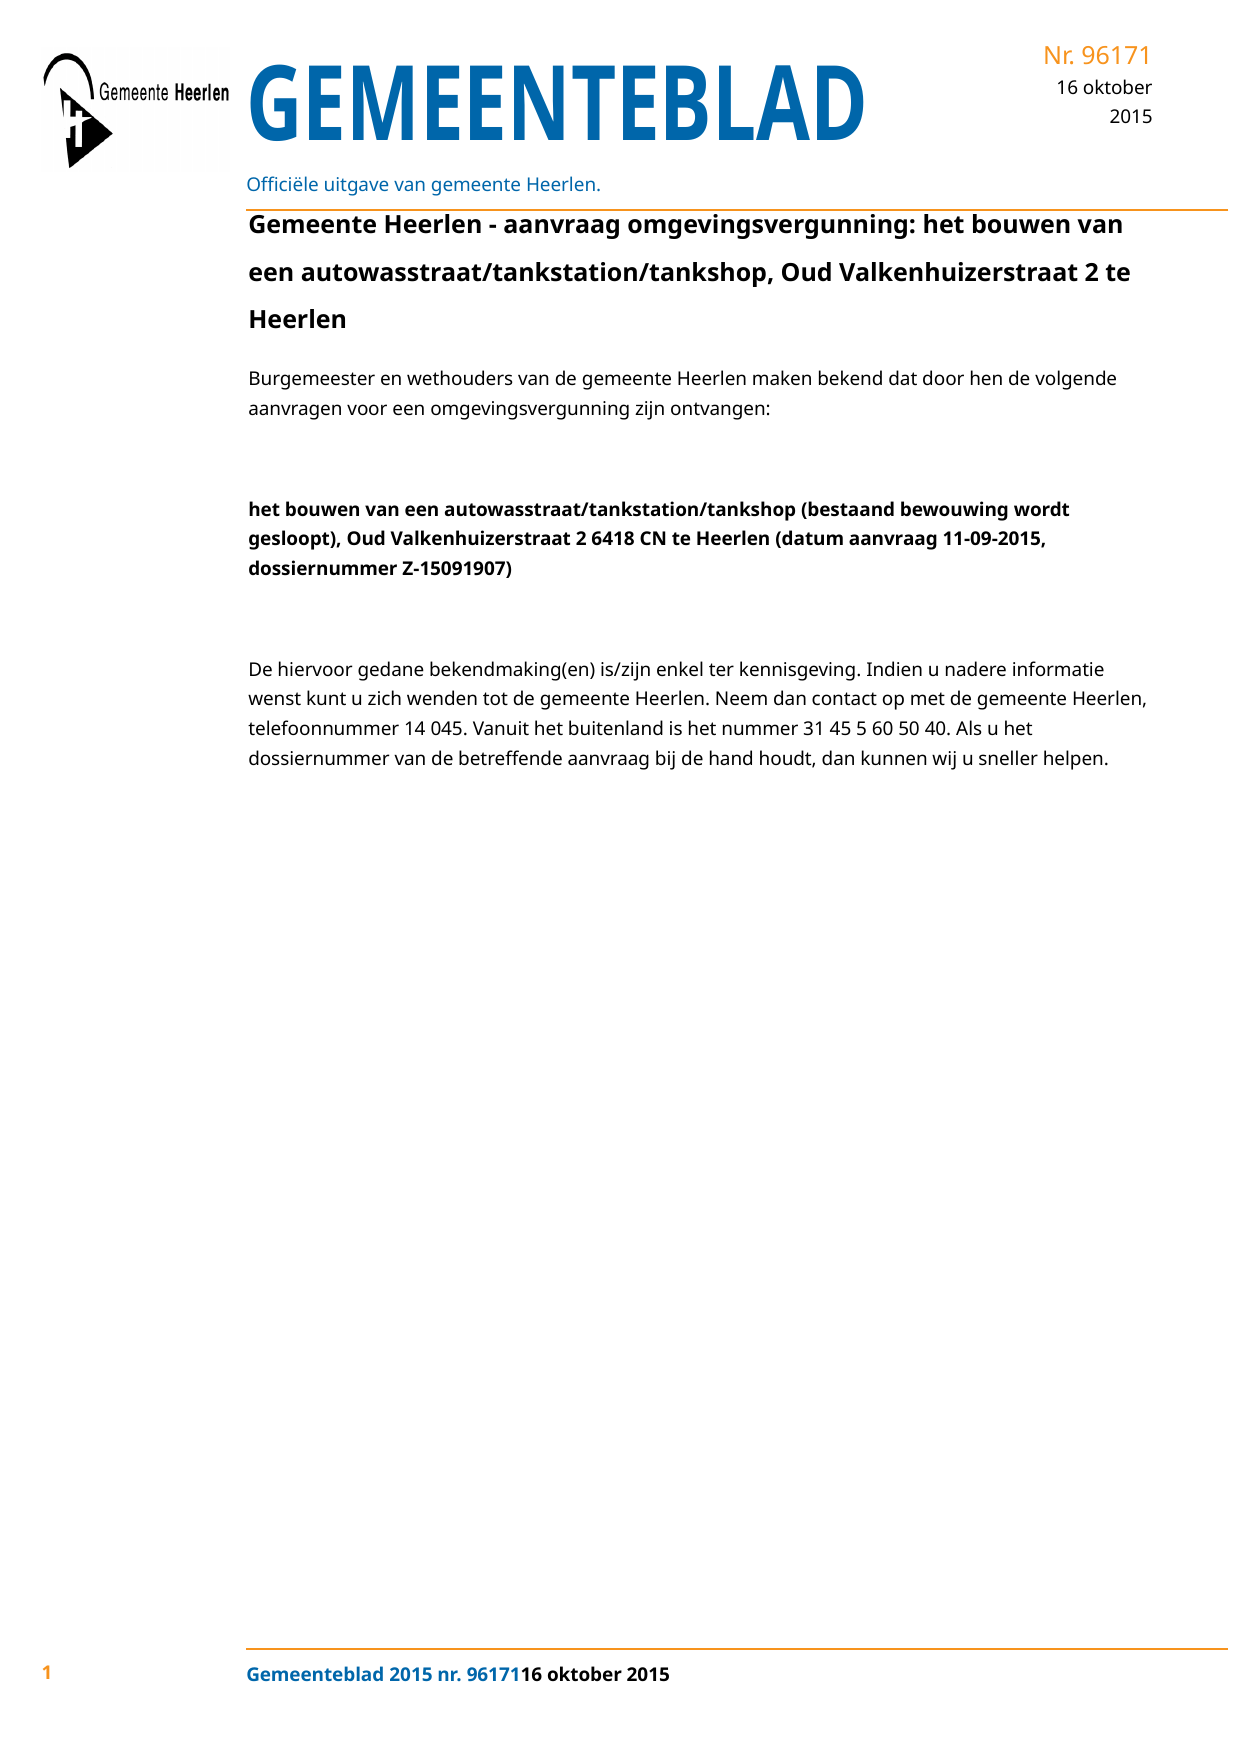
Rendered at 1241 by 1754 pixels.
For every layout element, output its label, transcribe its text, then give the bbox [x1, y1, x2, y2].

text De hiervoor gedane bekendmaking(en) is/zijn enkel ter kennisgeving. Indien u nadere informatie wenst kunt u zich wenden tot de gemeente Heerlen. Neem dan contact op met de gemeente Heerlen, telefoonnummer 14 045. Vanuit het buitenland is het nummer 31 45 5 60 50 40. Als u het dossiernummer van de betreffende aanvraag bij de hand houdt, dan kunnen wij u sneller helpen. [248, 656, 1152, 770]
text Burgemeester en wethouders van de gemeente Heerlen maken bekend dat door hen de volgende aanvragen voor een omgevingsvergunning zijn ontvangen: [248, 366, 1152, 421]
text Gemeente Heerlen - aanvraag omgevingsvergunning: het bouwen van een autowasstraat/tankstation/tankshop, Oud Valkenhuizerstraat 2 te Heerlen [248, 211, 1152, 336]
picture [41, 47, 231, 172]
text het bouwen van een autowasstraat/tankstation/tankshop (bestaand bewouwing wordt gesloopt), Oud Valkenhuizerstraat 2 6418 CN te Heerlen (datum aanvraag 11-09-2015, dossiernummer Z-15091907) [248, 496, 1152, 581]
